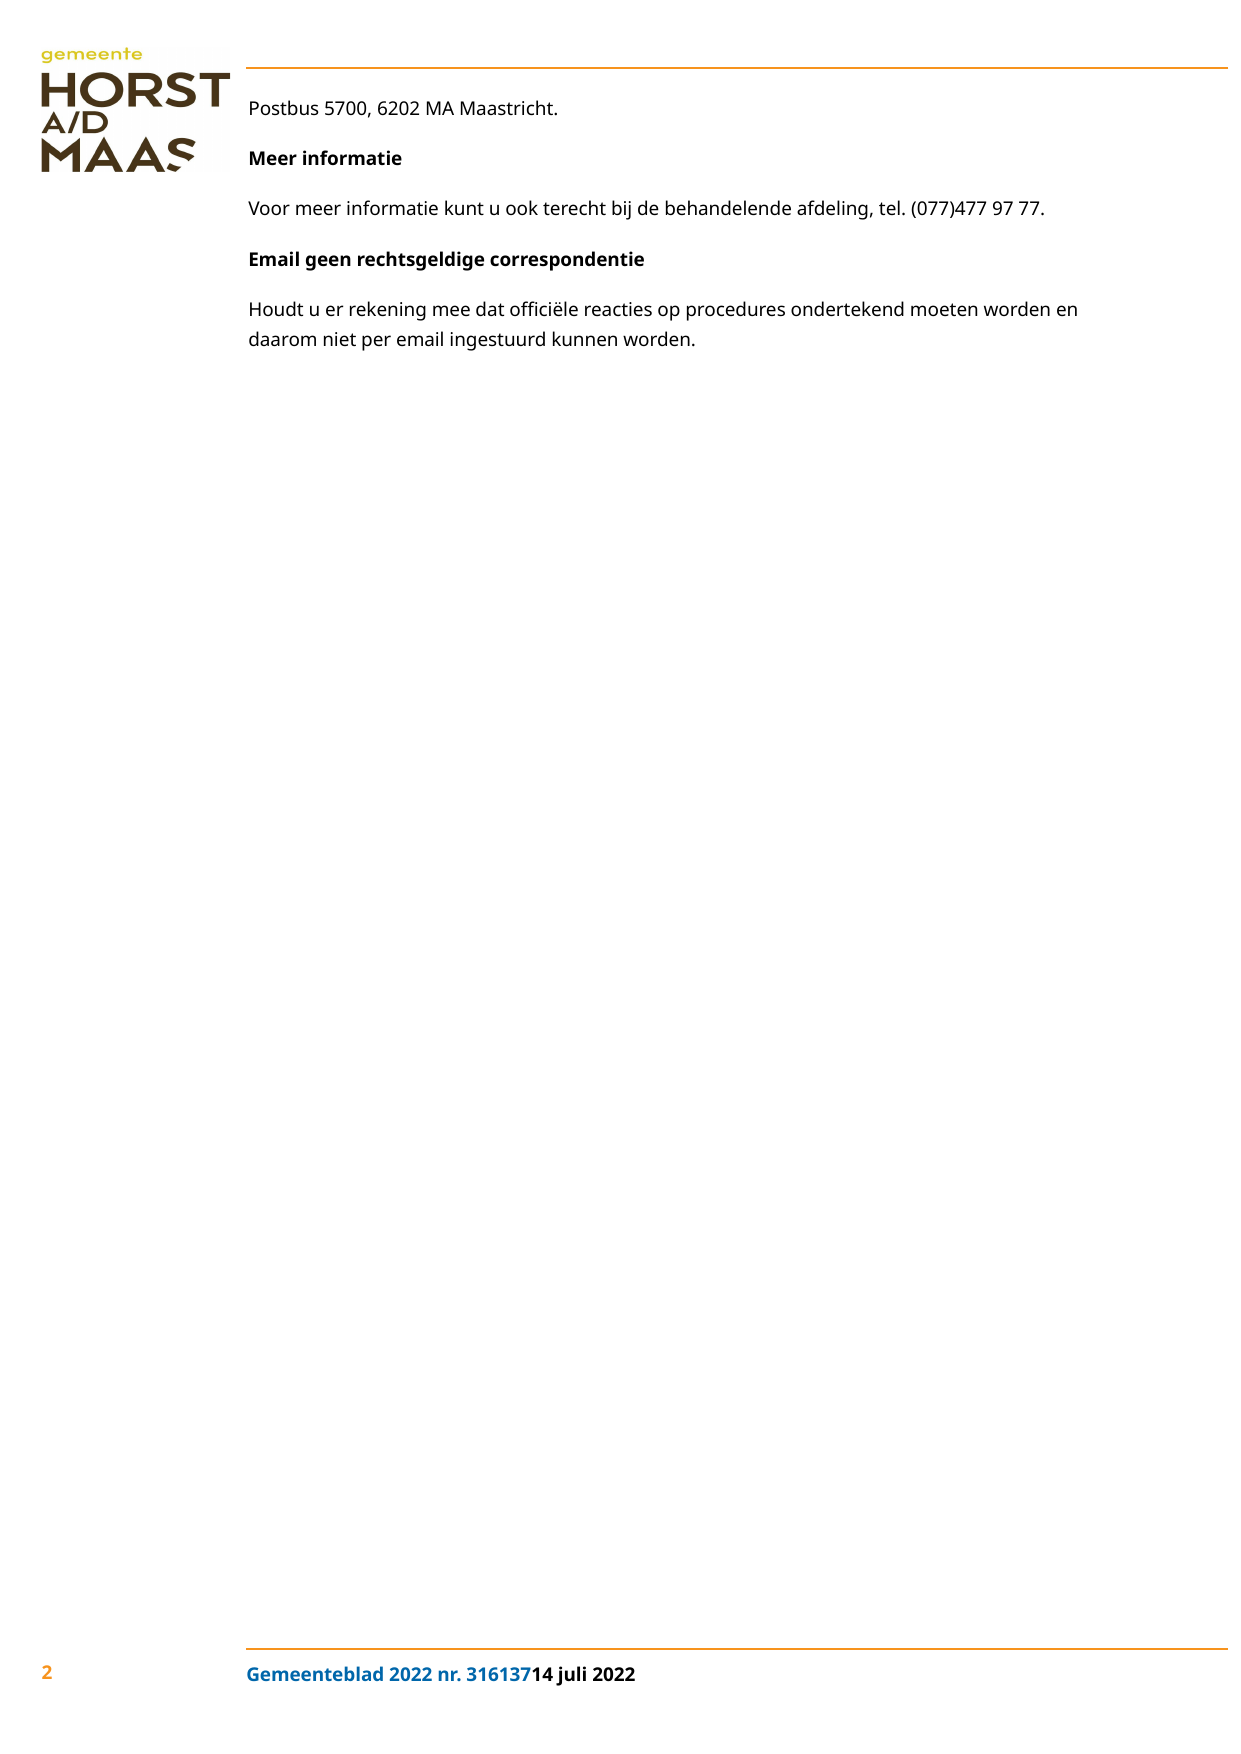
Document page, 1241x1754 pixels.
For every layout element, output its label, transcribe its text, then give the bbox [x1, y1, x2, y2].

text Houdt u er rekening mee dat officiële reacties op procedures ondertekend moeten worden en daarom niet per email ingestuurd kunnen worden. [248, 296, 1152, 352]
text Meer informatie [248, 145, 1152, 171]
text Postbus 5700, 6202 MA Maastricht. [248, 95, 1152, 121]
picture [41, 47, 231, 172]
text Voor meer informatie kunt u ook terecht bij de behandelende afdeling, tel. (077)477 97 77. [248, 196, 1152, 221]
text Email geen rechtsgeldige correspondentie [248, 246, 1152, 272]
